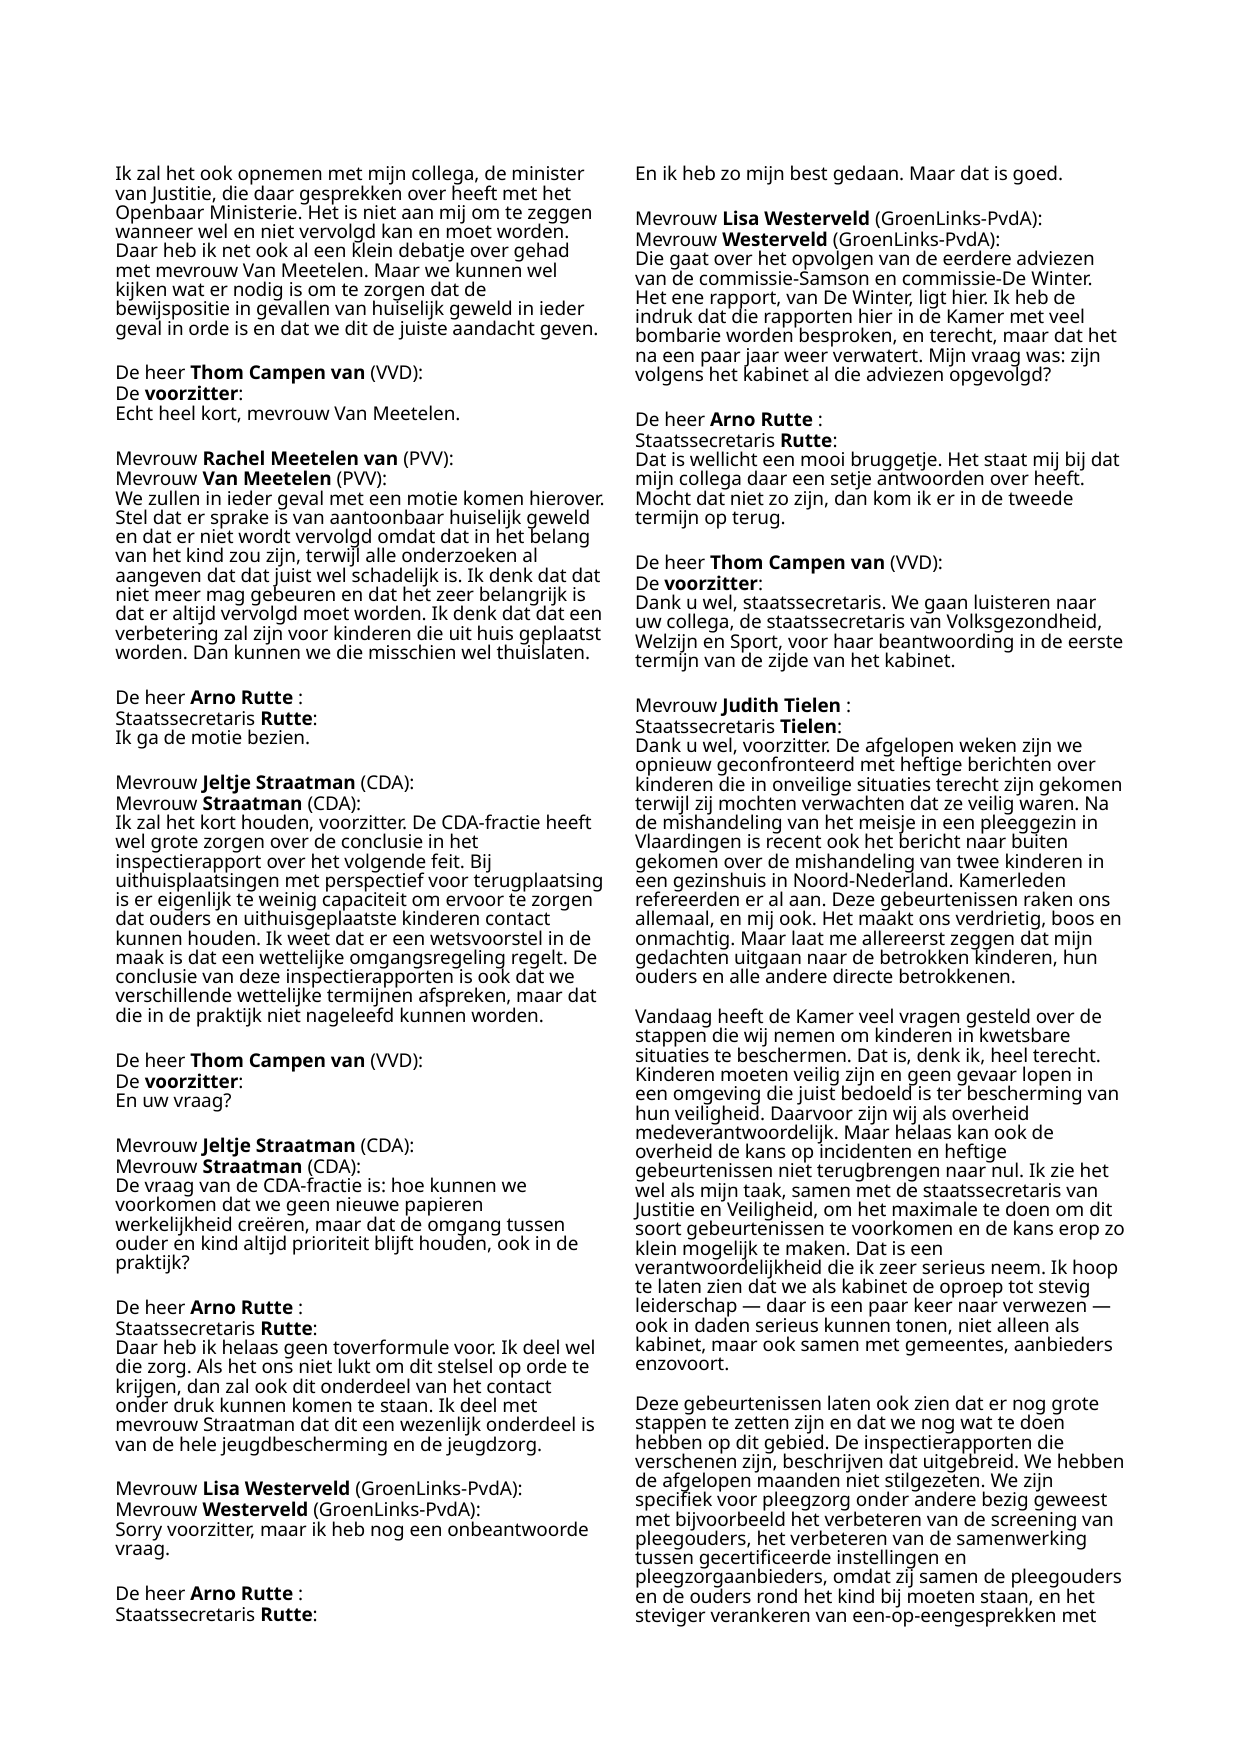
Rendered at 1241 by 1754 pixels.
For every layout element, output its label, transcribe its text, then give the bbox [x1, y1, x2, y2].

text Mevrouw Straatman (CDA): [115, 1158, 605, 1177]
text De heer Thom Campen van (VVD): [115, 359, 605, 385]
text De heer Thom Campen van (VVD): [635, 549, 1125, 575]
text Mevrouw Rachel Meetelen van (PVV): [115, 445, 605, 470]
text De heer Arno Rutte : [635, 406, 1125, 432]
text De voorzitter: [115, 385, 605, 404]
text De heer Arno Rutte : [115, 684, 605, 710]
text Sorry voorzitter, maar ik heb nog een onbeantwoorde vraag. [115, 1521, 605, 1559]
text De voorzitter: [115, 1073, 605, 1092]
text Staatssecretaris Rutte: [635, 432, 1125, 451]
text Mevrouw Lisa Westerveld (GroenLinks-PvdA): [115, 1476, 605, 1501]
text Mevrouw Lisa Westerveld (GroenLinks-PvdA): [635, 205, 1125, 231]
text Die gaat over het opvolgen van de eerdere adviezen van de commissie-Samson en commissie-De Winter. Het ene rapport, van De Winter, ligt hier. Ik heb de indruk dat die rapporten hier in de Kamer met veel bombarie worden besproken, en terecht, maar dat het na een paar jaar weer verwatert. Mijn vraag was: zijn volgens het kabinet al die adviezen opgevolgd? [635, 250, 1125, 385]
text Staatssecretaris Rutte: [115, 1320, 605, 1339]
text Mevrouw Straatman (CDA): [115, 795, 605, 814]
text We zullen in ieder geval met een motie komen hierover. Stel dat er sprake is van aantoonbaar huiselijk geweld en dat er niet wordt vervolgd omdat dat in het belang van het kind zou zijn, terwijl alle onderzoeken al aangeven dat dat juist wel schadelijk is. Ik denk dat dat niet meer mag gebeuren en dat het zeer belangrijk is dat er altijd vervolgd moet worden. Ik denk dat dat een verbetering zal zijn voor kinderen die uit huis geplaatst worden. Dan kunnen we die misschien wel thuislaten. [115, 490, 605, 663]
text Mevrouw Jeltje Straatman (CDA): [115, 769, 605, 795]
text Ik ga de motie bezien. [115, 729, 605, 748]
text Staatssecretaris Rutte: [115, 710, 605, 729]
text Dat is wellicht een mooi bruggetje. Het staat mij bij dat mijn collega daar een setje antwoorden over heeft. Mocht dat niet zo zijn, dan kom ik er in de tweede termijn op terug. [635, 451, 1125, 528]
text En uw vraag? [115, 1092, 605, 1111]
text Vandaag heeft de Kamer veel vragen gesteld over de stappen die wij nemen om kinderen in kwetsbare situaties te beschermen. Dat is, denk ik, heel terecht. Kinderen moeten veilig zijn en geen gevaar lopen in een omgeving die juist bedoeld is ter bescherming van hun veiligheid. Daarvoor zijn wij als overheid medeverantwoordelijk. Maar helaas kan ook de overheid de kans op incidenten en heftige gebeurtenissen niet terugbrengen naar nul. Ik zie het wel als mijn taak, samen met de staatssecretaris van Justitie en Veiligheid, om het maximale te doen om dit soort gebeurtenissen te voorkomen en de kans erop zo klein mogelijk te maken. Dat is een verantwoordelijkheid die ik zeer serieus neem. Ik hoop te laten zien dat we als kabinet de oproep tot stevig leiderschap — daar is een paar keer naar verwezen — ook in daden serieus kunnen tonen, niet alleen als kabinet, maar ook samen met gemeentes, aanbieders enzovoort. [635, 1008, 1125, 1374]
text Mevrouw Westerveld (GroenLinks-PvdA): [115, 1501, 605, 1521]
text De heer Arno Rutte : [115, 1294, 605, 1320]
text Mevrouw Van Meetelen (PVV): [115, 470, 605, 490]
text Ik zal het ook opnemen met mijn collega, de minister van Justitie, die daar gesprekken over heeft met het Openbaar Ministerie. Het is niet aan mij om te zeggen wanneer wel en niet vervolgd kan en moet worden. Daar heb ik net ook al een klein debatje over gehad met mevrouw Van Meetelen. Maar we kunnen wel kijken wat er nodig is om te zorgen dat de bewijspositie in gevallen van huiselijk geweld in ieder geval in orde is en dat we dit de juiste aandacht geven. [115, 165, 605, 339]
text Staatssecretaris Tielen: [635, 718, 1125, 737]
text Mevrouw Jeltje Straatman (CDA): [115, 1132, 605, 1158]
text Dank u wel, staatssecretaris. We gaan luisteren naar uw collega, de staatssecretaris van Volksgezondheid, Welzijn en Sport, voor haar beantwoording in de eerste termijn van de zijde van het kabinet. [635, 594, 1125, 671]
text Staatssecretaris Rutte: [115, 1606, 605, 1625]
text De vraag van de CDA-fractie is: hoe kunnen we voorkomen dat we geen nieuwe papieren werkelijkheid creëren, maar dat de omgang tussen ouder en kind altijd prioriteit blijft houden, ook in de praktijk? [115, 1177, 605, 1273]
text Deze gebeurtenissen laten ook zien dat er nog grote stappen te zetten zijn en dat we nog wat te doen hebben op dit gebied. De inspectierapporten die verschenen zijn, beschrijven dat uitgebreid. We hebben de afgelopen maanden niet stilgezeten. We zijn specifiek voor pleegzorg onder andere bezig geweest met bijvoorbeeld het verbeteren van de screening van pleegouders, het verbeteren van de samenwerking tussen gecertificeerde instellingen en pleegzorgaanbieders, omdat zij samen de pleegouders en de ouders rond het kind bij moeten staan, en het steviger verankeren van een-op-eengesprekken met [635, 1395, 1125, 1626]
text En ik heb zo mijn best gedaan. Maar dat is goed. [635, 165, 1125, 184]
text Mevrouw Westerveld (GroenLinks-PvdA): [635, 231, 1125, 250]
text De voorzitter: [635, 575, 1125, 594]
text Mevrouw Judith Tielen : [635, 692, 1125, 718]
text Echt heel kort, mevrouw Van Meetelen. [115, 404, 605, 424]
text De heer Arno Rutte : [115, 1580, 605, 1606]
text Dank u wel, voorzitter. De afgelopen weken zijn we opnieuw geconfronteerd met heftige berichten over kinderen die in onveilige situaties terecht zijn gekomen terwijl zij mochten verwachten dat ze veilig waren. Na de mishandeling van het meisje in een pleeggezin in Vlaardingen is recent ook het bericht naar buiten gekomen over de mishandeling van twee kinderen in een gezinshuis in Noord-Nederland. Kamerleden refereerden er al aan. Deze gebeurtenissen raken ons allemaal, en mij ook. Het maakt ons verdrietig, boos en onmachtig. Maar laat me allereerst zeggen dat mijn gedachten uitgaan naar de betrokken kinderen, hun ouders en alle andere directe betrokkenen. [635, 737, 1125, 987]
text De heer Thom Campen van (VVD): [115, 1047, 605, 1073]
text Daar heb ik helaas geen toverformule voor. Ik deel wel die zorg. Als het ons niet lukt om dit stelsel op orde te krijgen, dan zal ook dit onderdeel van het contact onder druk kunnen komen te staan. Ik deel met mevrouw Straatman dat dit een wezenlijk onderdeel is van de hele jeugdbescherming en de jeugdzorg. [115, 1339, 605, 1455]
text Ik zal het kort houden, voorzitter. De CDA-fractie heeft wel grote zorgen over de conclusie in het inspectierapport over het volgende feit. Bij uithuisplaatsingen met perspectief voor terugplaatsing is er eigenlijk te weinig capaciteit om ervoor te zorgen dat ouders en uithuisgeplaatste kinderen contact kunnen houden. Ik weet dat er een wetsvoorstel in de maak is dat een wettelijke omgangsregeling regelt. De conclusie van deze inspectierapporten is ook dat we verschillende wettelijke termijnen afspreken, maar dat die in de praktijk niet nageleefd kunnen worden. [115, 814, 605, 1026]
